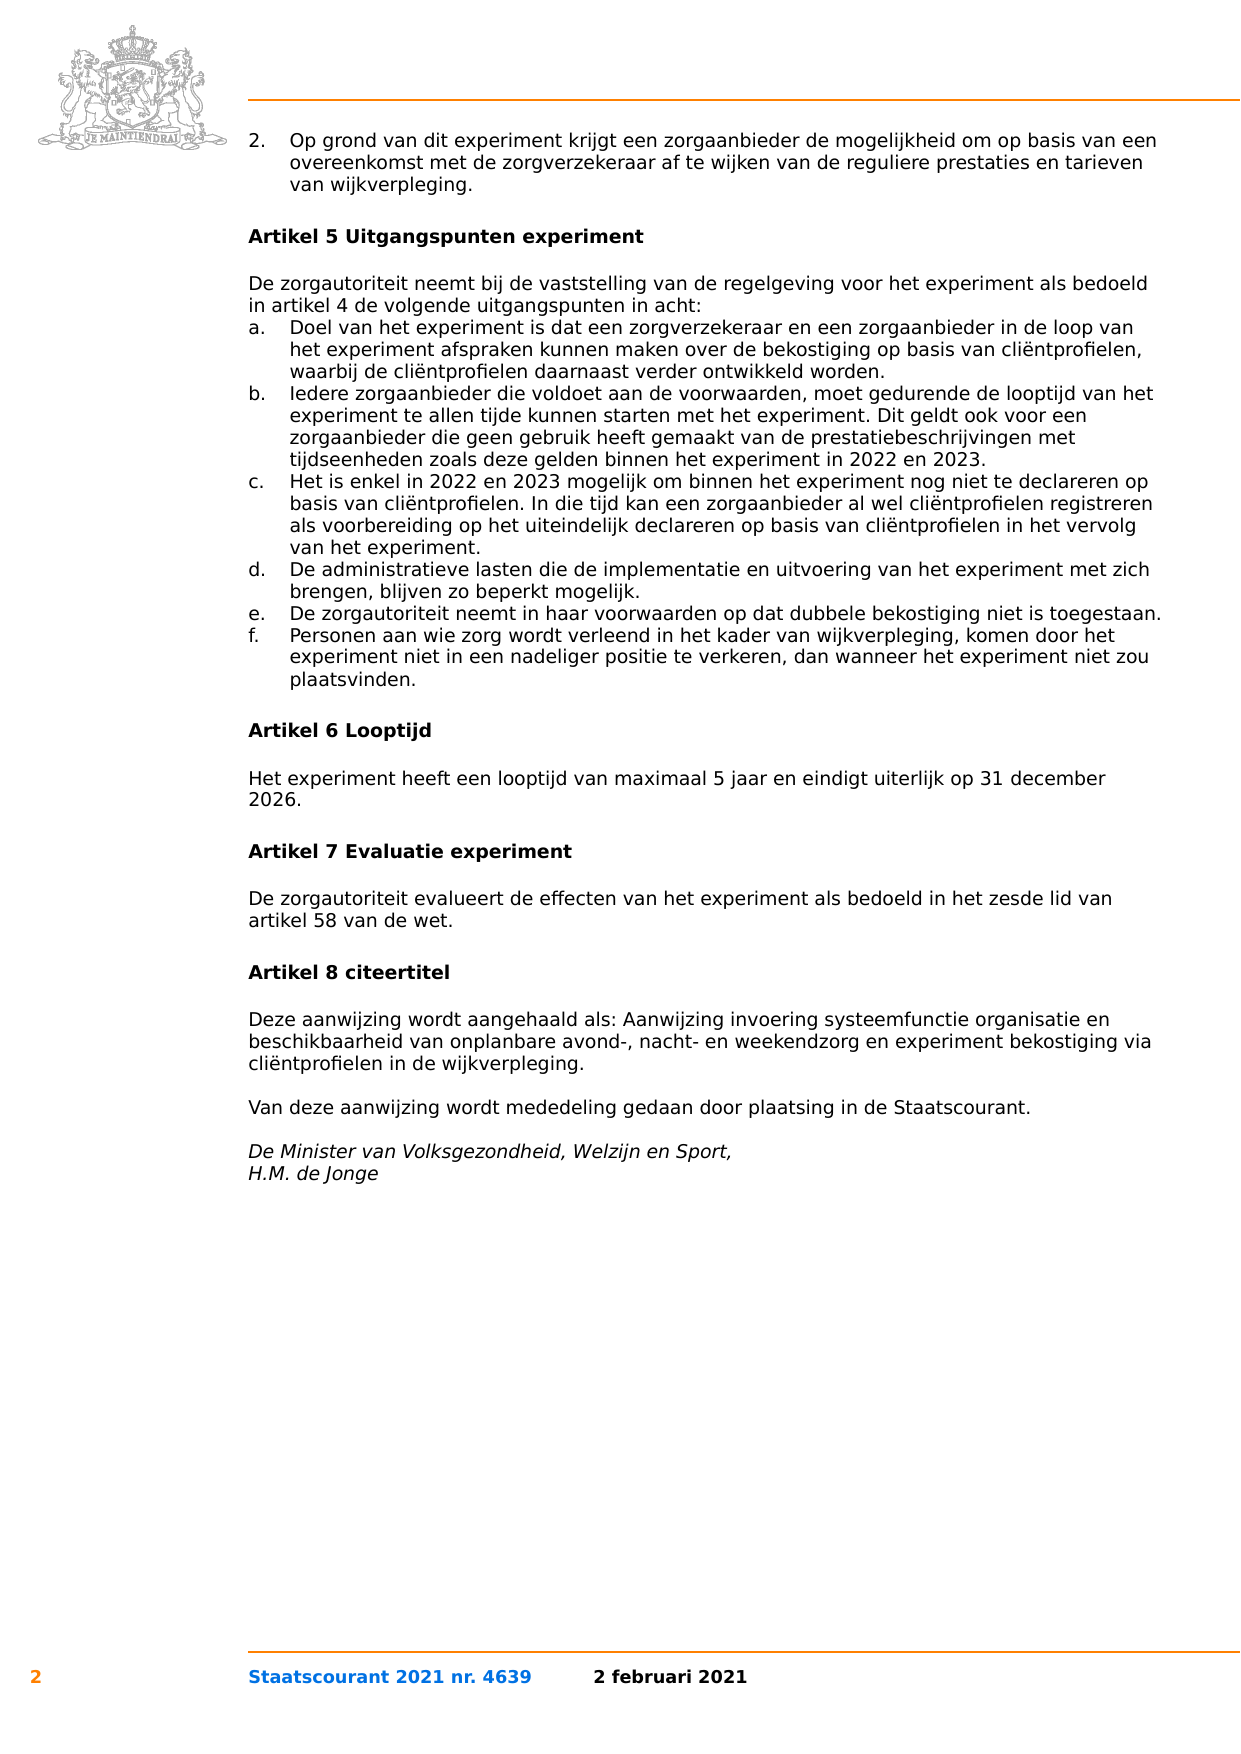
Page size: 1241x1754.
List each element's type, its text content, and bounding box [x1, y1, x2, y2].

text De zorgautoriteit evalueert de effecten van het experiment als bedoeld in het zesde lid van artikel 58 van de wet. [248, 888, 1163, 932]
text 2. Op grond van dit experiment krijgt een zorgaanbieder de mogelijkheid om op basis van een overeenkomst met de zorgverzekeraar af te wijken van de reguliere prestaties en tarieven van wijkverpleging. [248, 130, 1163, 196]
text Het experiment heeft een looptijd van maximaal 5 jaar en eindigt uiterlijk op 31 december 2026. [248, 767, 1163, 811]
text b. Iedere zorgaanbieder die voldoet aan de voorwaarden, moet gedurende de looptijd van het experiment te allen tijde kunnen starten met het experiment. Dit geldt ook voor een zorgaanbieder die geen gebruik heeft gemaakt van de prestatiebeschrijvingen met tijdseenheden zoals deze gelden binnen het experiment in 2022 en 2023. [248, 383, 1163, 471]
subtitle Artikel 8 citeertitel [248, 962, 1163, 984]
subtitle Artikel 7 Evaluatie experiment [248, 841, 1163, 863]
text Deze aanwijzing wordt aangehaald als: Aanwijzing invoering systeemfunctie organisatie en beschikbaarheid van onplanbare avond-, nacht- en weekendzorg en experiment bekostiging via cliëntprofielen in de wijkverpleging. [248, 1009, 1163, 1075]
text De zorgautoriteit neemt bij de vaststelling van de regelgeving voor het experiment als bedoeld in artikel 4 de volgende uitgangspunten in acht: [248, 273, 1163, 317]
text De Minister van Volksgezondheid, Welzijn en Sport, H.M. de Jonge [248, 1141, 1163, 1185]
text d. De administratieve lasten die de implementatie en uitvoering van het experiment met zich brengen, blijven zo beperkt mogelijk. [248, 558, 1163, 602]
text Van deze aanwijzing wordt mededeling gedaan door plaatsing in de Staatscourant. [248, 1097, 1163, 1119]
picture [38, 25, 227, 150]
text a. Doel van het experiment is dat een zorgverzekeraar en een zorgaanbieder in de loop van het experiment afspraken kunnen maken over de bekostiging op basis van cliëntprofielen, waarbij de cliëntprofielen daarnaast verder ontwikkeld worden. [248, 317, 1163, 383]
subtitle Artikel 6 Looptijd [248, 720, 1163, 742]
text f. Personen aan wie zorg wordt verleend in het kader van wijkverpleging, komen door het experiment niet in een nadeliger positie te verkeren, dan wanneer het experiment niet zou plaatsvinden. [248, 624, 1163, 690]
subtitle Artikel 5 Uitgangspunten experiment [248, 226, 1163, 248]
text c. Het is enkel in 2022 en 2023 mogelijk om binnen het experiment nog niet te declareren op basis van cliëntprofielen. In die tijd kan een zorgaanbieder al wel cliëntprofielen registreren als voorbereiding op het uiteindelijk declareren op basis van cliëntprofielen in het vervolg van het experiment. [248, 471, 1163, 558]
text e. De zorgautoriteit neemt in haar voorwaarden op dat dubbele bekostiging niet is toegestaan. [248, 602, 1163, 624]
